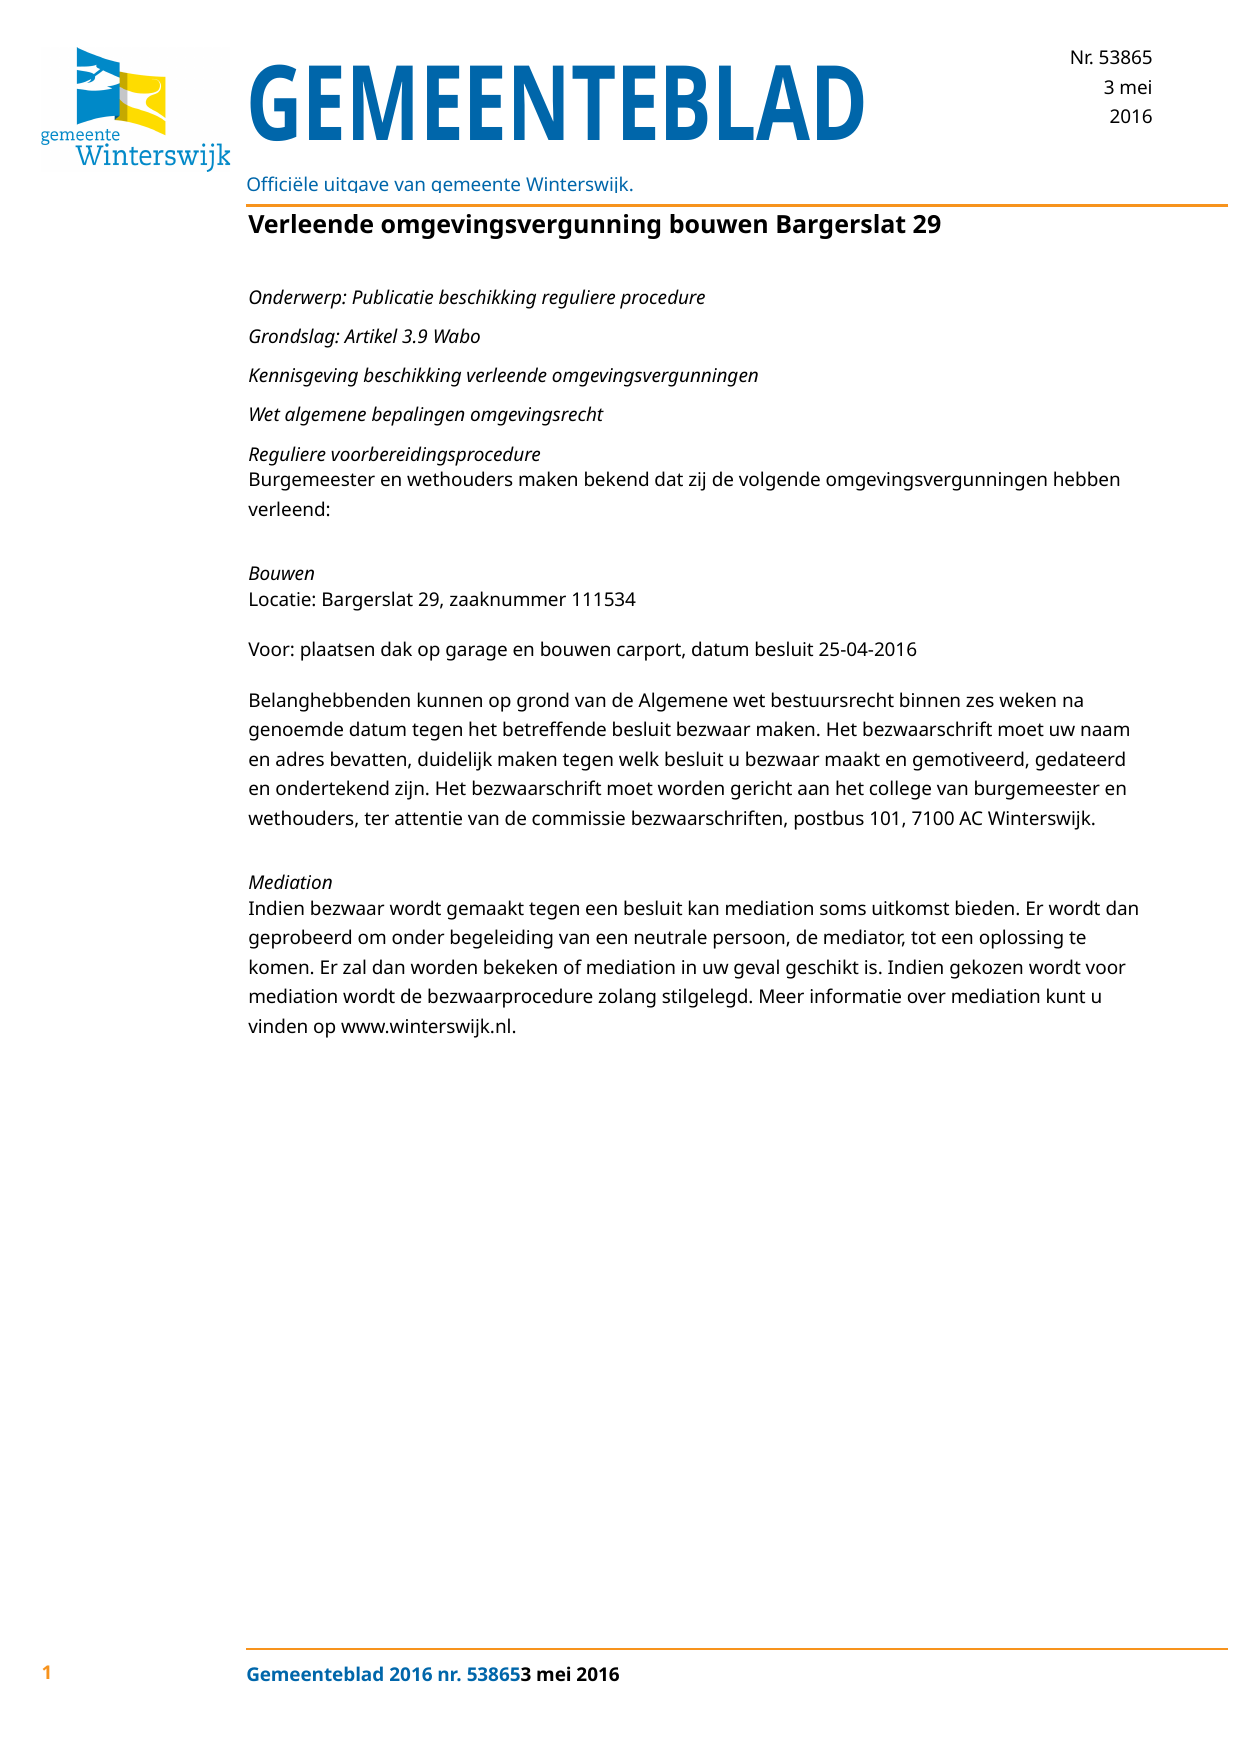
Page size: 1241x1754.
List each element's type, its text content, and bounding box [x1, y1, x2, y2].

picture [41, 47, 231, 172]
text Grondslag: Artikel 3.9 Wabo [248, 323, 1152, 349]
text Onderwerp: Publicatie beschikking reguliere procedure [248, 284, 1152, 309]
text Voor: plaatsen dak op garage en bouwen carport, datum besluit 25-04-2016 [248, 636, 1152, 662]
text Indien bezwaar wordt gemaakt tegen een besluit kan mediation soms uitkomst bieden. Er wordt dan geprobeerd om onder begeleiding van een neutrale persoon, de mediator, tot een oplossing te komen. Er zal dan worden bekeken of mediation in uw geval geschikt is. Indien gekozen wordt voor mediation wordt de bezwaarprocedure zolang stilgelegd. Meer informatie over mediation kunt u vinden op www.winterswijk.nl. [248, 895, 1152, 1039]
text Wet algemene bepalingen omgevingsrecht [248, 402, 1152, 427]
text Belanghebbenden kunnen op grond van de Algemene wet bestuursrecht binnen zes weken na genoemde datum tegen het betreffende besluit bezwaar maken. Het bezwaarschrift moet uw naam en adres bevatten, duidelijk maken tegen welk besluit u bezwaar maakt en gemotiveerd, gedateerd en ondertekend zijn. Het bezwaarschrift moet worden gericht aan het college van burgemeester en wethouders, ter attentie van de commissie bezwaarschriften, postbus 101, 7100 AC Winterswijk. [248, 687, 1152, 831]
text Mediation [248, 869, 1152, 895]
text Bouwen [248, 560, 1152, 586]
text Locatie: Bargerslat 29, zaaknummer 111534 [248, 586, 1152, 612]
picture [225, 153, 231, 162]
text Kennisgeving beschikking verleende omgevingsvergunningen [248, 362, 1152, 388]
text Reguliere voorbereidingsprocedure [248, 441, 1152, 467]
text Burgemeester en wethouders maken bekend dat zij de volgende omgevingsvergunningen hebben verleend: [248, 467, 1152, 522]
text Verleende omgevingsvergunning bouwen Bargerslat 29 [248, 207, 1152, 241]
